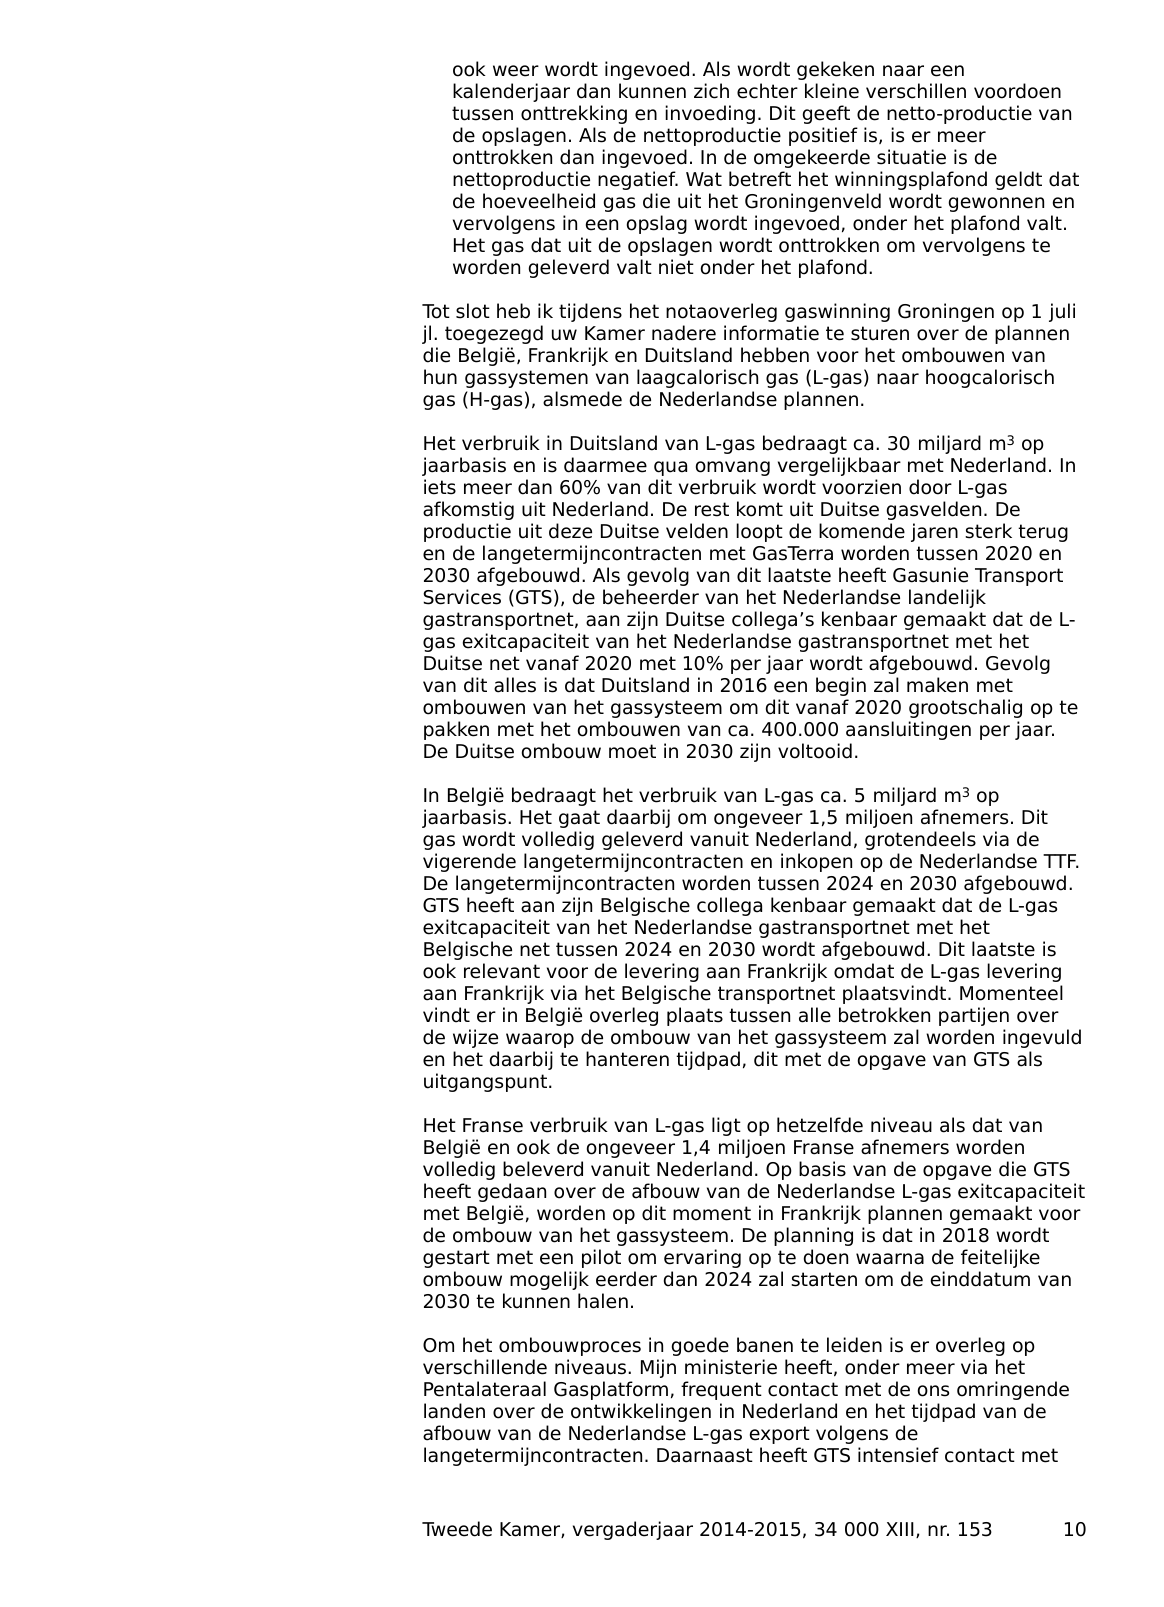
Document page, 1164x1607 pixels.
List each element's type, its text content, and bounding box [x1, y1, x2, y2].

text Om het ombouwproces in goede banen te leiden is er overleg op verschillende niveaus. Mijn ministerie heeft, onder meer via het Pentalateraal Gasplatform, frequent contact met de ons omringende landen over de ontwikkelingen in Nederland en het tijdpad van de afbouw van de Nederlandse L-gas export volgens de langetermijncontracten. Daarnaast heeft GTS intensief contact met [422, 1335, 1087, 1467]
text Het verbruik in Duitsland van L-gas bedraagt ca. 30 miljard m3 op jaarbasis en is daarmee qua omvang vergelijkbaar met Nederland. In iets meer dan 60% van dit verbruik wordt voorzien door L-gas afkomstig uit Nederland. De rest komt uit Duitse gasvelden. De productie uit deze Duitse velden loopt de komende jaren sterk terug en de langetermijncontracten met GasTerra worden tussen 2020 en 2030 afgebouwd. Als gevolg van dit laatste heeft Gasunie Transport Services (GTS), de beheerder van het Nederlandse landelijk gastransportnet, aan zijn Duitse collega’s kenbaar gemaakt dat de L-gas exitcapaciteit van het Nederlandse gastransportnet met het Duitse net vanaf 2020 met 10% per jaar wordt afgebouwd. Gevolg van dit alles is dat Duitsland in 2016 een begin zal maken met ombouwen van het gassysteem om dit vanaf 2020 grootschalig op te pakken met het ombouwen van ca. 400.000 aansluitingen per jaar. De Duitse ombouw moet in 2030 zijn voltooid. [422, 433, 1087, 763]
text ook weer wordt ingevoed. Als wordt gekeken naar een kalenderjaar dan kunnen zich echter kleine verschillen voordoen tussen onttrekking en invoeding. Dit geeft de netto-productie van de opslagen. Als de nettoproductie positief is, is er meer onttrokken dan ingevoed. In de omgekeerde situatie is de nettoproductie negatief. Wat betreft het winningsplafond geldt dat de hoeveelheid gas die uit het Groningenveld wordt gewonnen en vervolgens in een opslag wordt ingevoed, onder het plafond valt. Het gas dat uit de opslagen wordt onttrokken om vervolgens te worden geleverd valt niet onder het plafond. [422, 59, 1087, 279]
text Het Franse verbruik van L-gas ligt op hetzelfde niveau als dat van België en ook de ongeveer 1,4 miljoen Franse afnemers worden volledig beleverd vanuit Nederland. Op basis van de opgave die GTS heeft gedaan over de afbouw van de Nederlandse L-gas exitcapaciteit met België, worden op dit moment in Frankrijk plannen gemaakt voor de ombouw van het gassysteem. De planning is dat in 2018 wordt gestart met een pilot om ervaring op te doen waarna de feitelijke ombouw mogelijk eerder dan 2024 zal starten om de einddatum van 2030 te kunnen halen. [422, 1115, 1087, 1313]
text Tot slot heb ik tijdens het notaoverleg gaswinning Groningen op 1 juli jl. toegezegd uw Kamer nadere informatie te sturen over de plannen die België, Frankrijk en Duitsland hebben voor het ombouwen van hun gassystemen van laagcalorisch gas (L-gas) naar hoogcalorisch gas (H-gas), alsmede de Nederlandse plannen. [422, 301, 1087, 411]
text In België bedraagt het verbruik van L-gas ca. 5 miljard m3 op jaarbasis. Het gaat daarbij om ongeveer 1,5 miljoen afnemers. Dit gas wordt volledig geleverd vanuit Nederland, grotendeels via de vigerende langetermijncontracten en inkopen op de Nederlandse TTF. De langetermijncontracten worden tussen 2024 en 2030 afgebouwd. GTS heeft aan zijn Belgische collega kenbaar gemaakt dat de L-gas exitcapaciteit van het Nederlandse gastransportnet met het Belgische net tussen 2024 en 2030 wordt afgebouwd. Dit laatste is ook relevant voor de levering aan Frankrijk omdat de L-gas levering aan Frankrijk via het Belgische transportnet plaatsvindt. Momenteel vindt er in België overleg plaats tussen alle betrokken partijen over de wijze waarop de ombouw van het gassysteem zal worden ingevuld en het daarbij te hanteren tijdpad, dit met de opgave van GTS als uitgangspunt. [422, 785, 1087, 1093]
